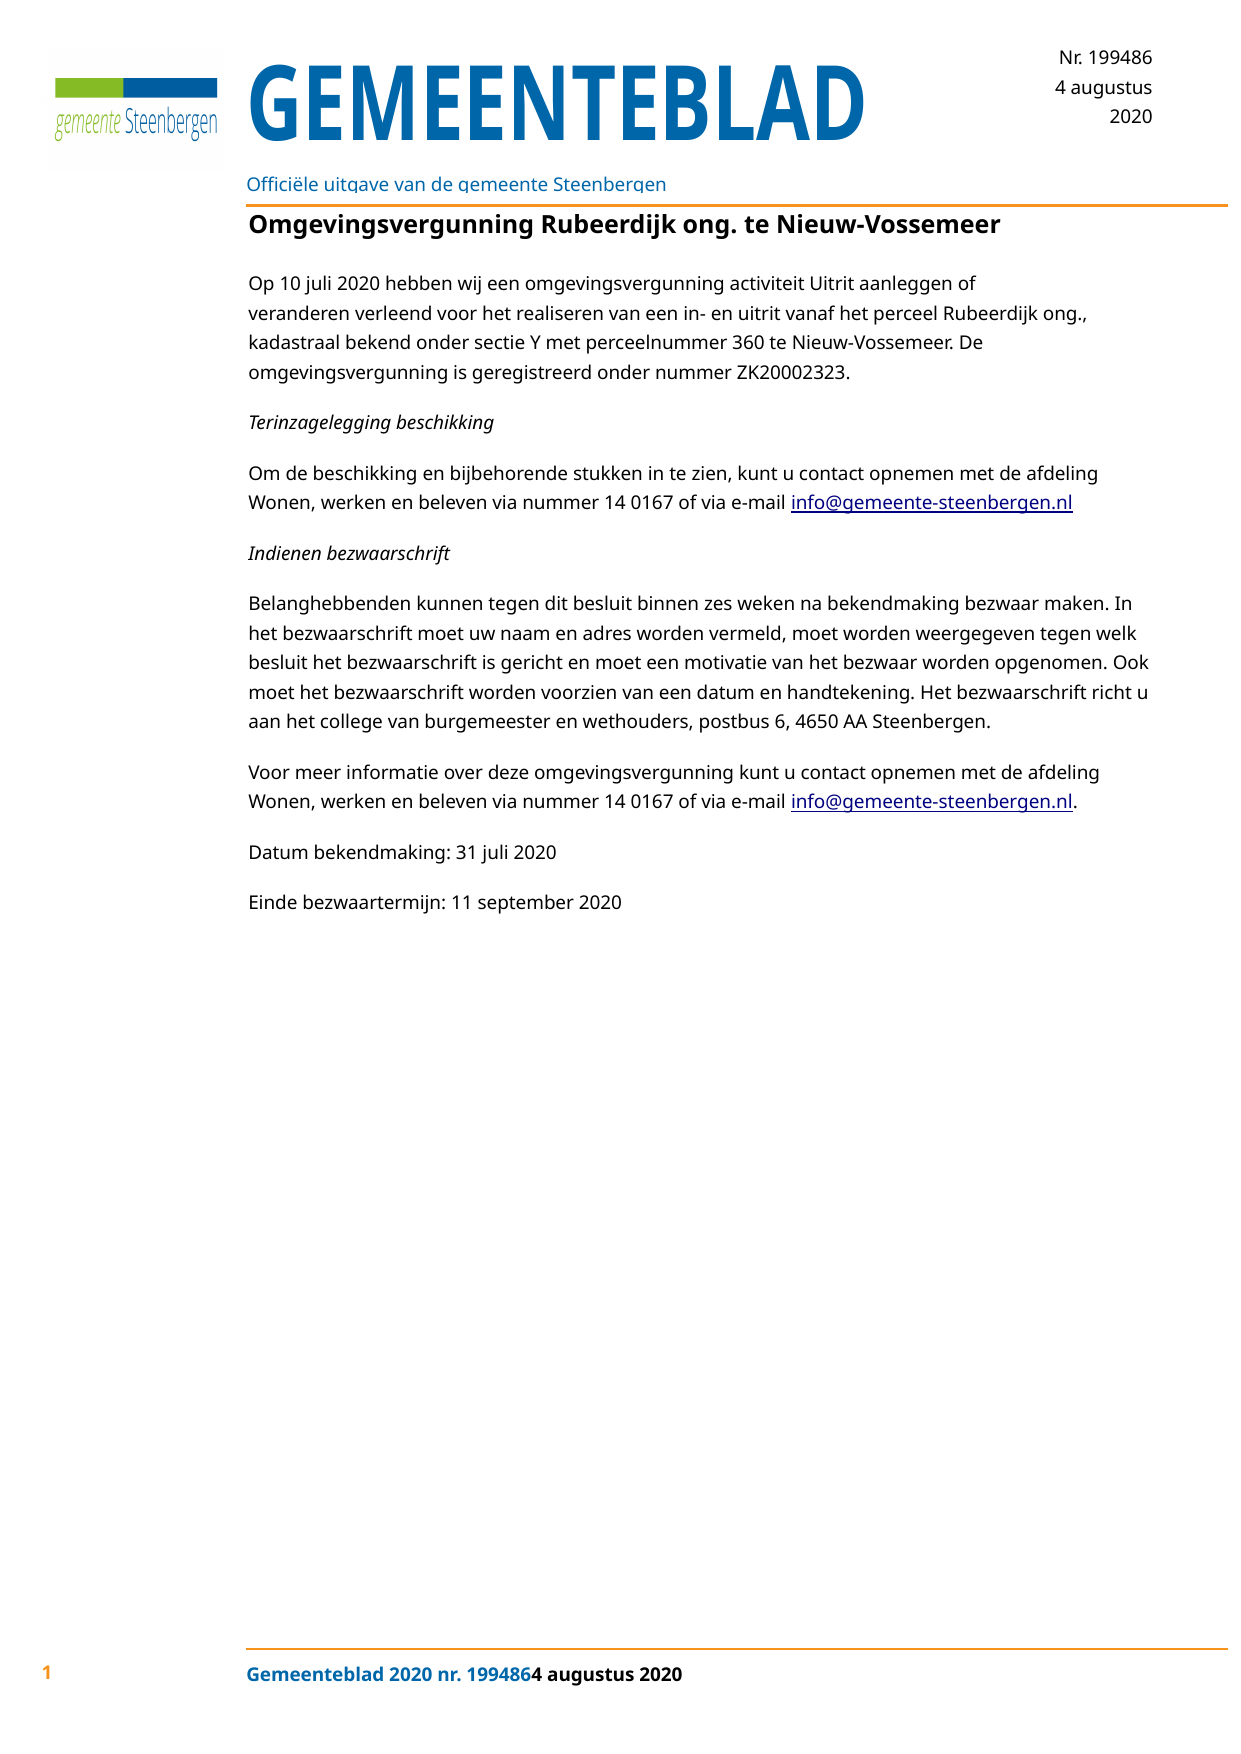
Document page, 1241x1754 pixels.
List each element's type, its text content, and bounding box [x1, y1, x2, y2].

text Voor meer informatie over deze omgevingsvergunning kunt u contact opnemen met de afdeling Wonen, werken en beleven via nummer 14 0167 of via e-mail info@gemeente-steenbergen.nl. [248, 759, 1152, 814]
text Om de beschikking en bijbehorende stukken in te zien, kunt u contact opnemen met de afdeling Wonen, werken en beleven via nummer 14 0167 of via e-mail info@gemeente-steenbergen.nl [248, 460, 1152, 515]
text Einde bezwaartermijn: 11 september 2020 [248, 889, 1152, 915]
text Omgevingsvergunning Rubeerdijk ong. te Nieuw-Vossemeer [248, 207, 1152, 241]
picture [41, 47, 231, 172]
text Op 10 juli 2020 hebben wij een omgevingsvergunning activiteit Uitrit aanleggen of veranderen verleend voor het realiseren van een in- en uitrit vanaf het perceel Rubeerdijk ong., kadastraal bekend onder sectie Y met perceelnummer 360 te Nieuw-Vossemeer. De omgevingsvergunning is geregistreerd onder nummer ZK20002323. [248, 270, 1152, 385]
text Indienen bezwaarschrift [248, 540, 1152, 566]
text Terinzagelegging beschikking [248, 409, 1152, 435]
text Datum bekendmaking: 31 juli 2020 [248, 839, 1152, 865]
text Belanghebbenden kunnen tegen dit besluit binnen zes weken na bekendmaking bezwaar maken. In het bezwaarschrift moet uw naam en adres worden vermeld, moet worden weergegeven tegen welk besluit het bezwaarschrift is gericht en moet een motivatie van het bezwaar worden opgenomen. Ook moet het bezwaarschrift worden voorzien van een datum en handtekening. Het bezwaarschrift richt u aan het college van burgemeester en wethouders, postbus 6, 4650 AA Steenbergen. [248, 590, 1152, 734]
